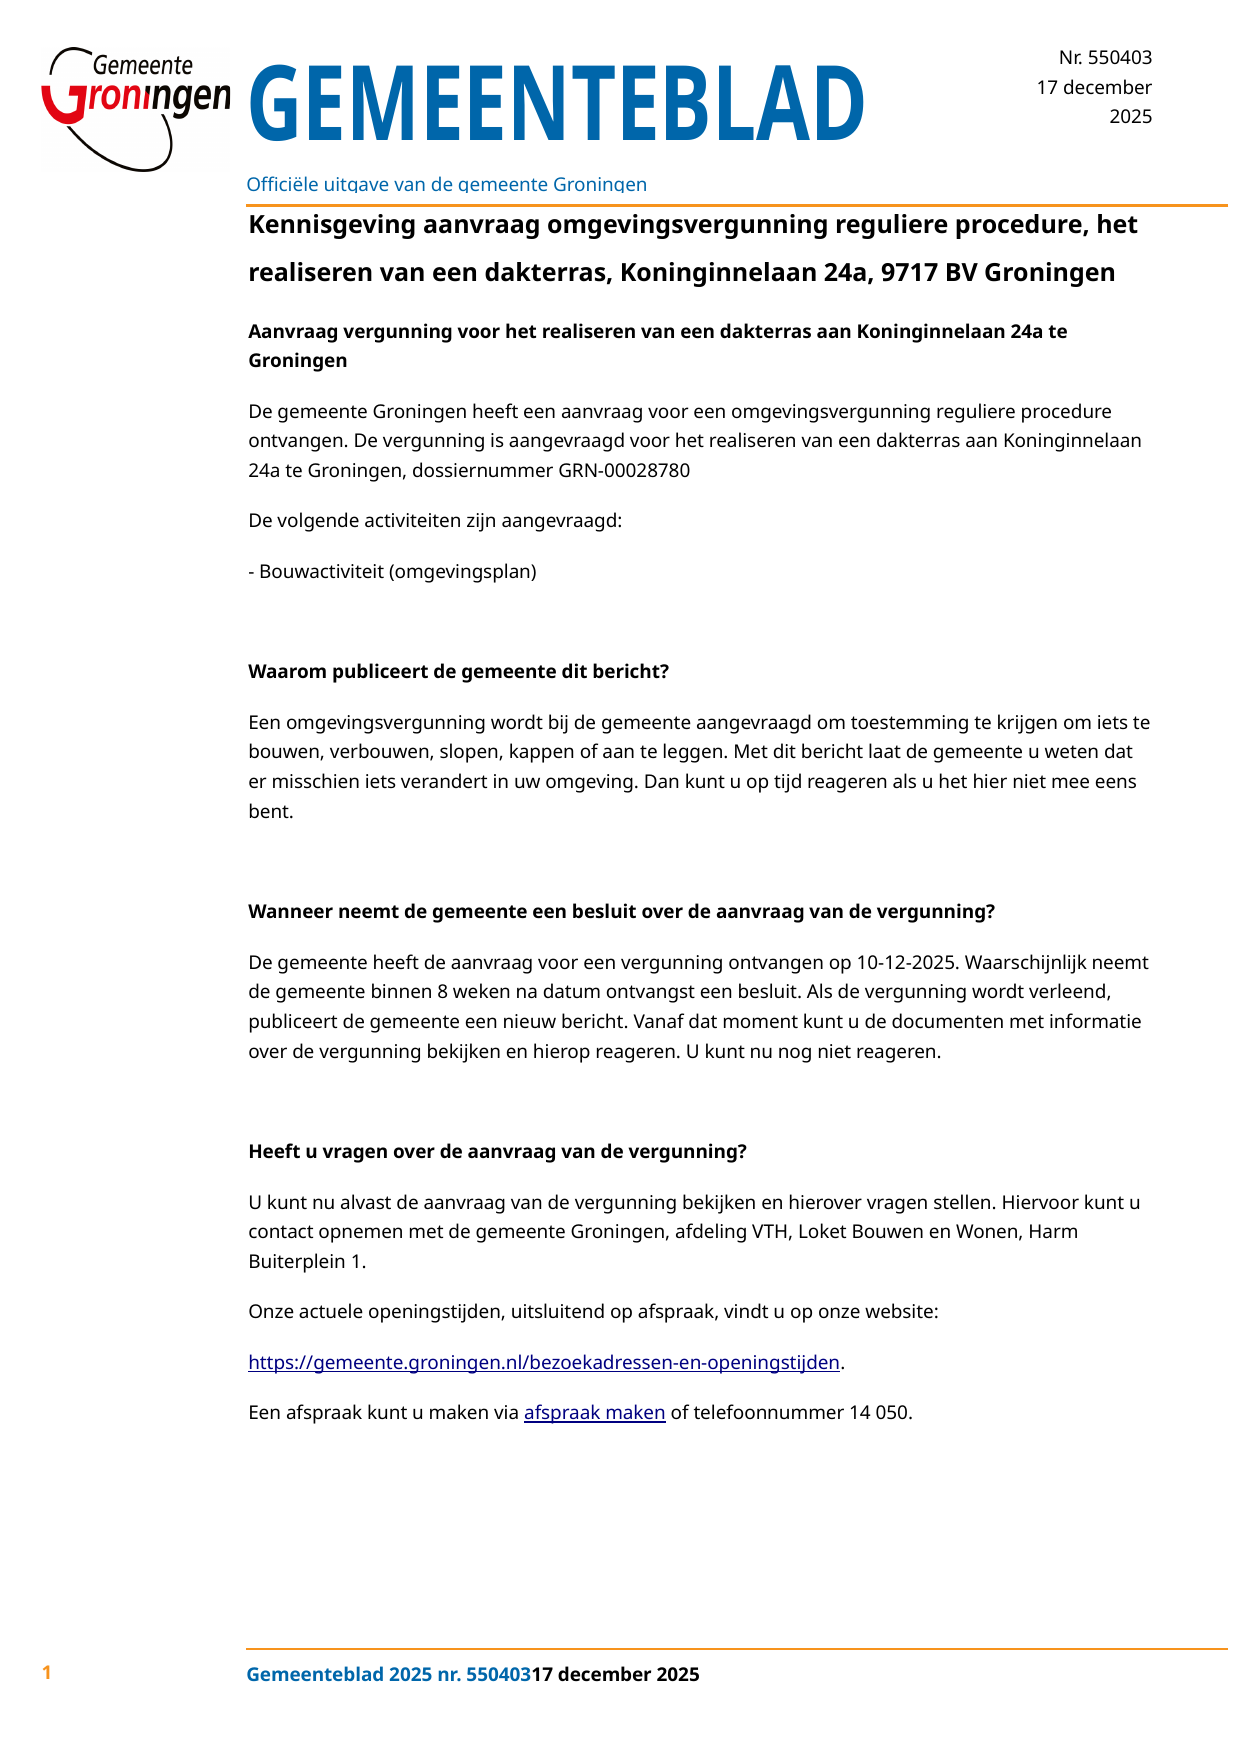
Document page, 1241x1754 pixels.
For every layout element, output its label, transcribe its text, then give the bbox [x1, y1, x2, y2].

picture [41, 47, 231, 172]
text De gemeente Groningen heeft een aanvraag voor een omgevingsvergunning reguliere procedure ontvangen. De vergunning is aangevraagd voor het realiseren van een dakterras aan Koninginnelaan 24a te Groningen, dossiernummer GRN-00028780 [248, 398, 1152, 483]
text - Bouwactiviteit (omgevingsplan) [248, 558, 1152, 584]
text U kunt nu alvast de aanvraag van de vergunning bekijken en hierover vragen stellen. Hiervoor kunt u contact opnemen met de gemeente Groningen, afdeling VTH, Loket Bouwen en Wonen, Harm Buiterplein 1. [248, 1189, 1152, 1274]
text Een afspraak kunt u maken via afspraak maken of telefoonnummer 14 050. [248, 1399, 1152, 1425]
text De gemeente heeft de aanvraag voor een vergunning ontvangen op 10-12-2025. Waarschijnlijk neemt de gemeente binnen 8 weken na datum ontvangst een besluit. Als de vergunning wordt verleend, publiceert de gemeente een nieuw bericht. Vanaf dat moment kunt u de documenten met informatie over de vergunning bekijken en hierop reageren. U kunt nu nog niet reageren. [248, 949, 1152, 1064]
text Kennisgeving aanvraag omgevingsvergunning reguliere procedure, het realiseren van een dakterras, Koninginnelaan 24a, 9717 BV Groningen [248, 207, 1152, 288]
text Een omgevingsvergunning wordt bij de gemeente aangevraagd om toestemming te krijgen om iets te bouwen, verbouwen, slopen, kappen of aan te leggen. Met dit bericht laat de gemeente u weten dat er misschien iets verandert in uw omgeving. Dan kunt u op tijd reageren als u het hier niet mee eens bent. [248, 709, 1152, 824]
text Heeft u vragen over de aanvraag van de vergunning? [248, 1139, 1152, 1164]
text Onze actuele openingstijden, uitsluitend op afspraak, vindt u op onze website: [248, 1299, 1152, 1324]
text Waarom publiceert de gemeente dit bericht? [248, 659, 1152, 684]
text https://gemeente.groningen.nl/bezoekadressen-en-openingstijden. [248, 1349, 1152, 1375]
text Wanneer neemt de gemeente een besluit over de aanvraag van de vergunning? [248, 899, 1152, 924]
text Aanvraag vergunning voor het realiseren van een dakterras aan Koninginnelaan 24a te Groningen [248, 318, 1152, 373]
text De volgende activiteiten zijn aangevraagd: [248, 507, 1152, 533]
